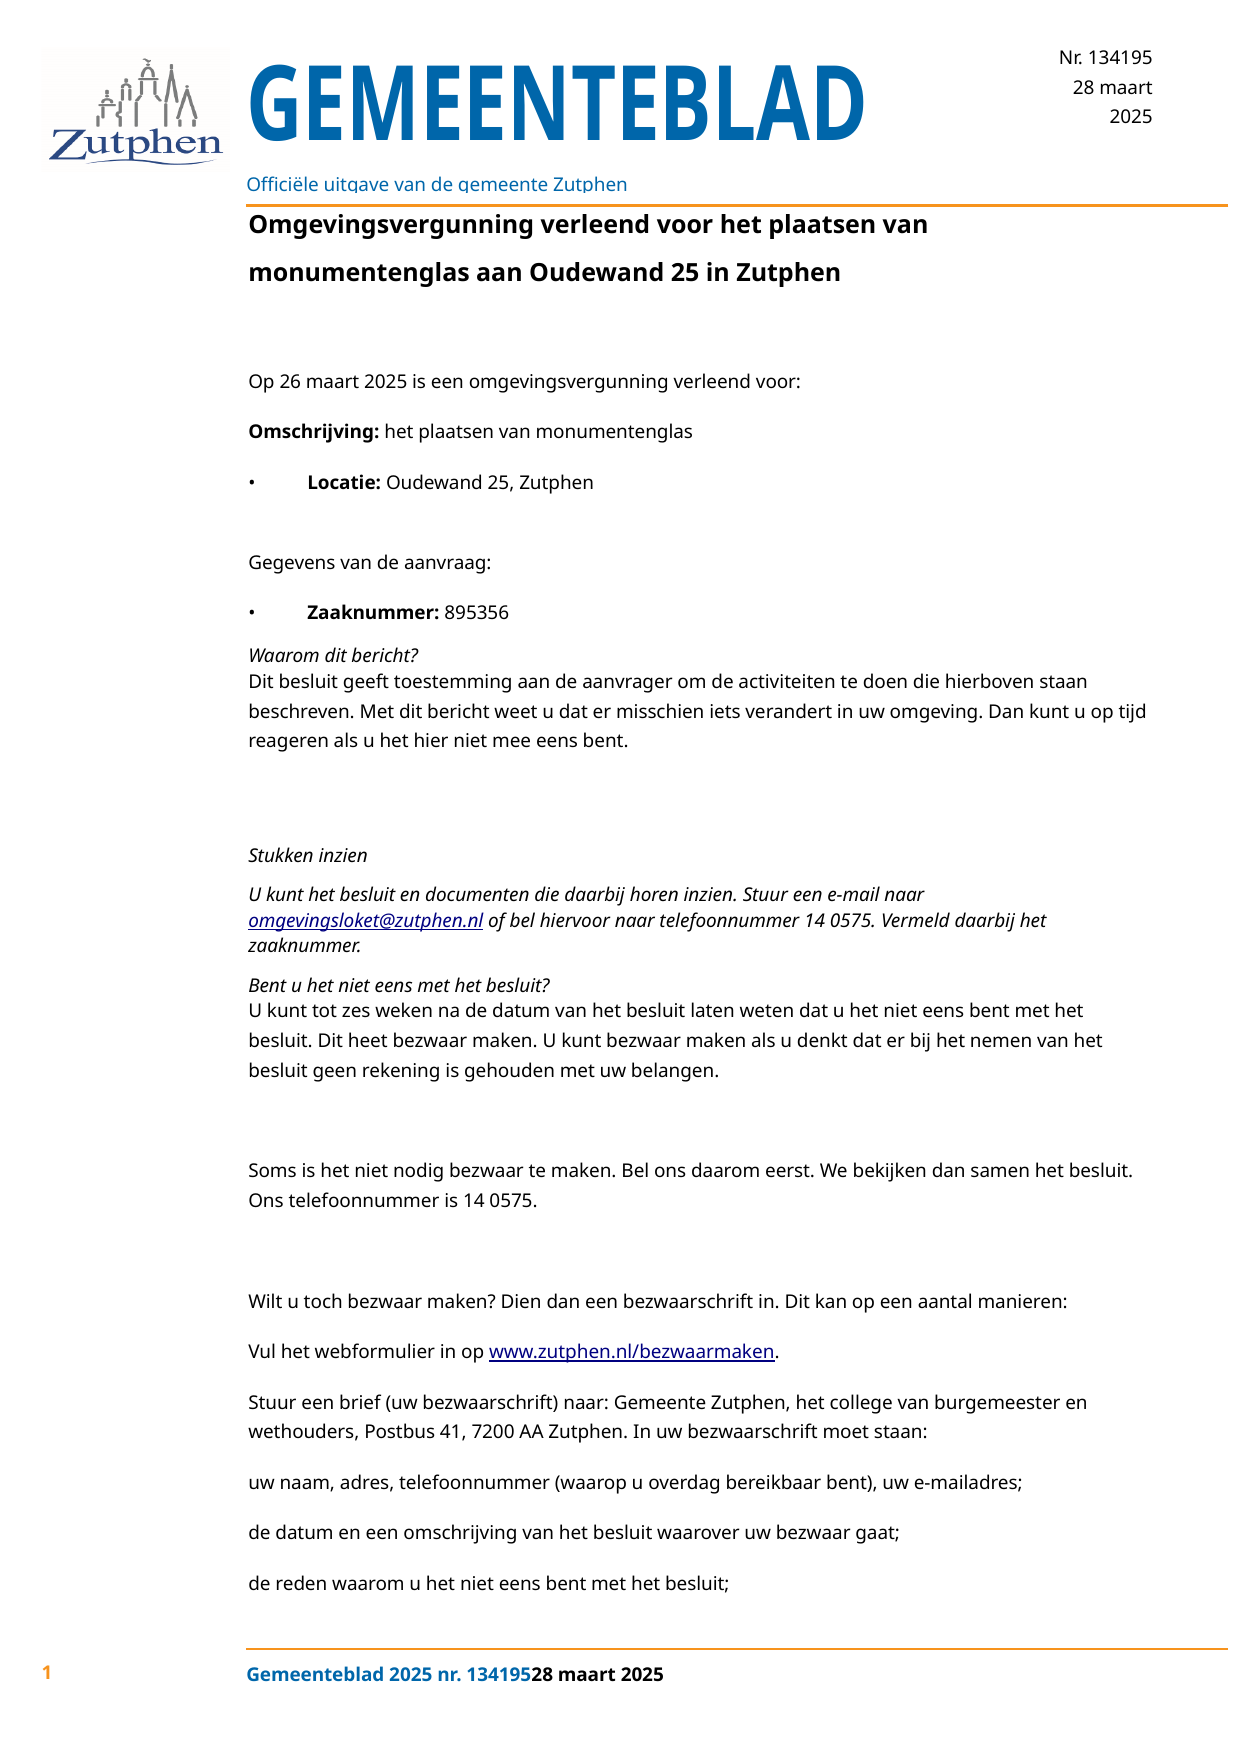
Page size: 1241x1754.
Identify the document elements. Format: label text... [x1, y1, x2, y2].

list Locatie: Oudewand 25, Zutphen [248, 469, 1152, 495]
text U kunt tot zes weken na de datum van het besluit laten weten dat u het niet eens bent met het besluit. Dit heet bezwaar maken. U kunt bezwaar maken als u denkt dat er bij het nemen van het besluit geen rekening is gehouden met uw belangen. [248, 998, 1152, 1083]
text de reden waarom u het niet eens bent met het besluit; [248, 1570, 1152, 1596]
text Gegevens van de aanvraag: [248, 549, 1152, 575]
text Dit besluit geeft toestemming aan de aanvrager om de activiteiten te doen die hierboven staan beschreven. Met dit bericht weet u dat er misschien iets verandert in uw omgeving. Dan kunt u op tijd reageren als u het hier niet mee eens bent. [248, 668, 1152, 753]
text uw naam, adres, telefoonnummer (waarop u overdag bereikbaar bent), uw e-mailadres; [248, 1469, 1152, 1495]
picture [41, 47, 231, 172]
text Stukken inzien [248, 842, 1152, 868]
list Zaaknummer: 895356 [248, 599, 1152, 625]
text Op 26 maart 2025 is een omgevingsvergunning verleend voor: [248, 368, 1152, 394]
text U kunt het besluit en documenten die daarbij horen inzien. Stuur een e-mail naar omgevingsloket@zutphen.nl of bel hiervoor naar telefoonnummer 14 0575. Vermeld daarbij het zaaknummer. [248, 881, 1152, 958]
text Vul het webformulier in op www.zutphen.nl/bezwaarmaken. [248, 1338, 1152, 1364]
text Stuur een brief (uw bezwaarschrift) naar: Gemeente Zutphen, het college van burgemeester en wethouders, Postbus 41, 7200 AA Zutphen. In uw bezwaarschrift moet staan: [248, 1389, 1152, 1444]
text Waarom dit bericht? [248, 643, 1152, 668]
text Bent u het niet eens met het besluit? [248, 972, 1152, 998]
text Wilt u toch bezwaar maken? Dien dan een bezwaarschrift in. Dit kan op een aantal manieren: [248, 1288, 1152, 1314]
text Omschrijving: het plaatsen van monumentenglas [248, 419, 1152, 444]
text Soms is het niet nodig bezwaar te maken. Bel ons daarom eerst. We bekijken dan samen het besluit. Ons telefoonnummer is 14 0575. [248, 1158, 1152, 1213]
text Omgevingsvergunning verleend voor het plaatsen van monumentenglas aan Oudewand 25 in Zutphen [248, 207, 1152, 288]
text de datum en een omschrijving van het besluit waarover uw bezwaar gaat; [248, 1519, 1152, 1545]
